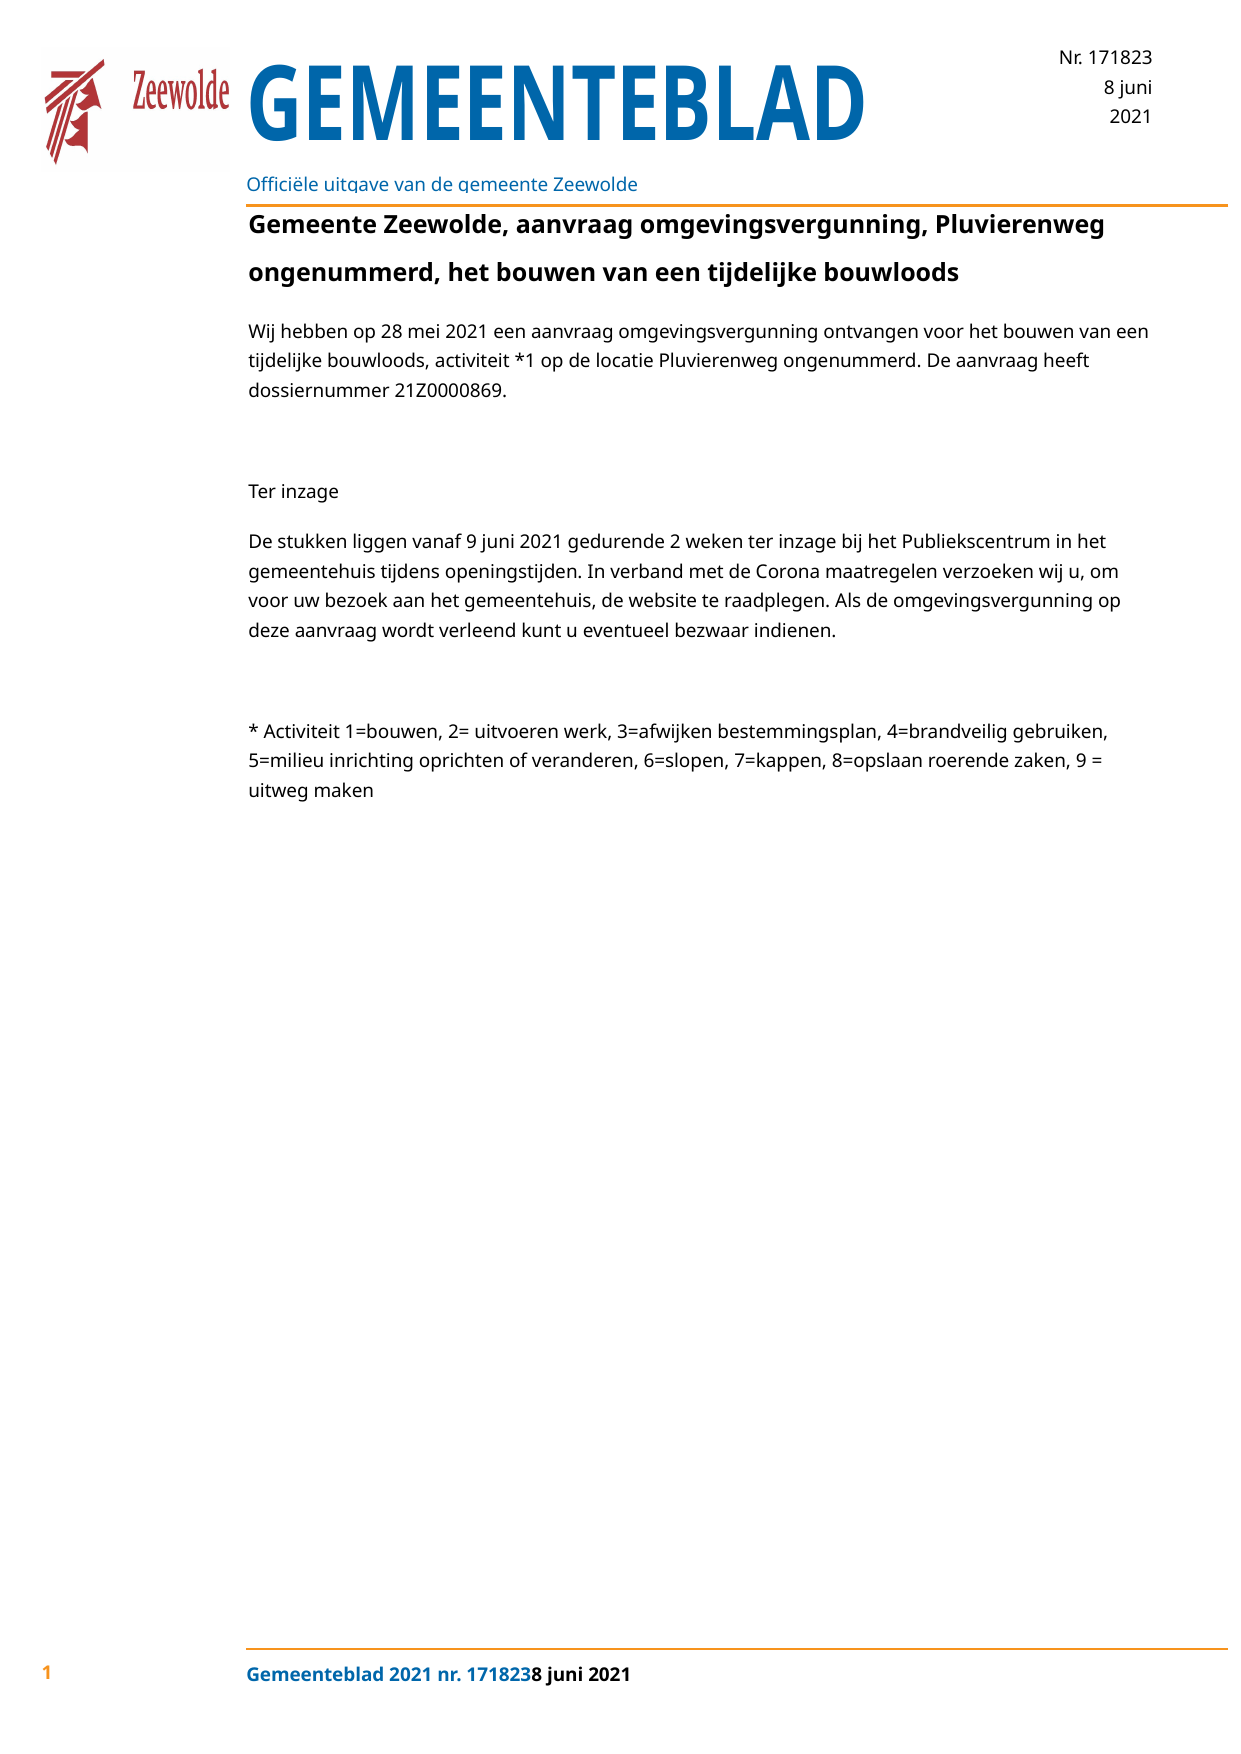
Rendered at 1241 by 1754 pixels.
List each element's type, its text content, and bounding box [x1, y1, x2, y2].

picture [41, 47, 231, 172]
text Gemeente Zeewolde, aanvraag omgevingsvergunning, Pluvierenweg ongenummerd, het bouwen van een tijdelijke bouwloods [248, 207, 1152, 288]
text De stukken liggen vanaf 9 juni 2021 gedurende 2 weken ter inzage bij het Publiekscentrum in het gemeentehuis tijdens openingstijden. In verband met de Corona maatregelen verzoeken wij u, om voor uw bezoek aan het gemeentehuis, de website te raadplegen. Als de omgevingsvergunning op deze aanvraag wordt verleend kunt u eventueel bezwaar indienen. [248, 528, 1152, 643]
text * Activiteit 1=bouwen, 2= uitvoeren werk, 3=afwijken bestemmingsplan, 4=brandveilig gebruiken, 5=milieu inrichting oprichten of veranderen, 6=slopen, 7=kappen, 8=opslaan roerende zaken, 9 = uitweg maken [248, 718, 1152, 803]
text Ter inzage [248, 478, 1152, 504]
text Wij hebben op 28 mei 2021 een aanvraag omgevingsvergunning ontvangen voor het bouwen van een tijdelijke bouwloods, activiteit *1 op de locatie Pluvierenweg ongenummerd. De aanvraag heeft dossiernummer 21Z0000869. [248, 318, 1152, 403]
